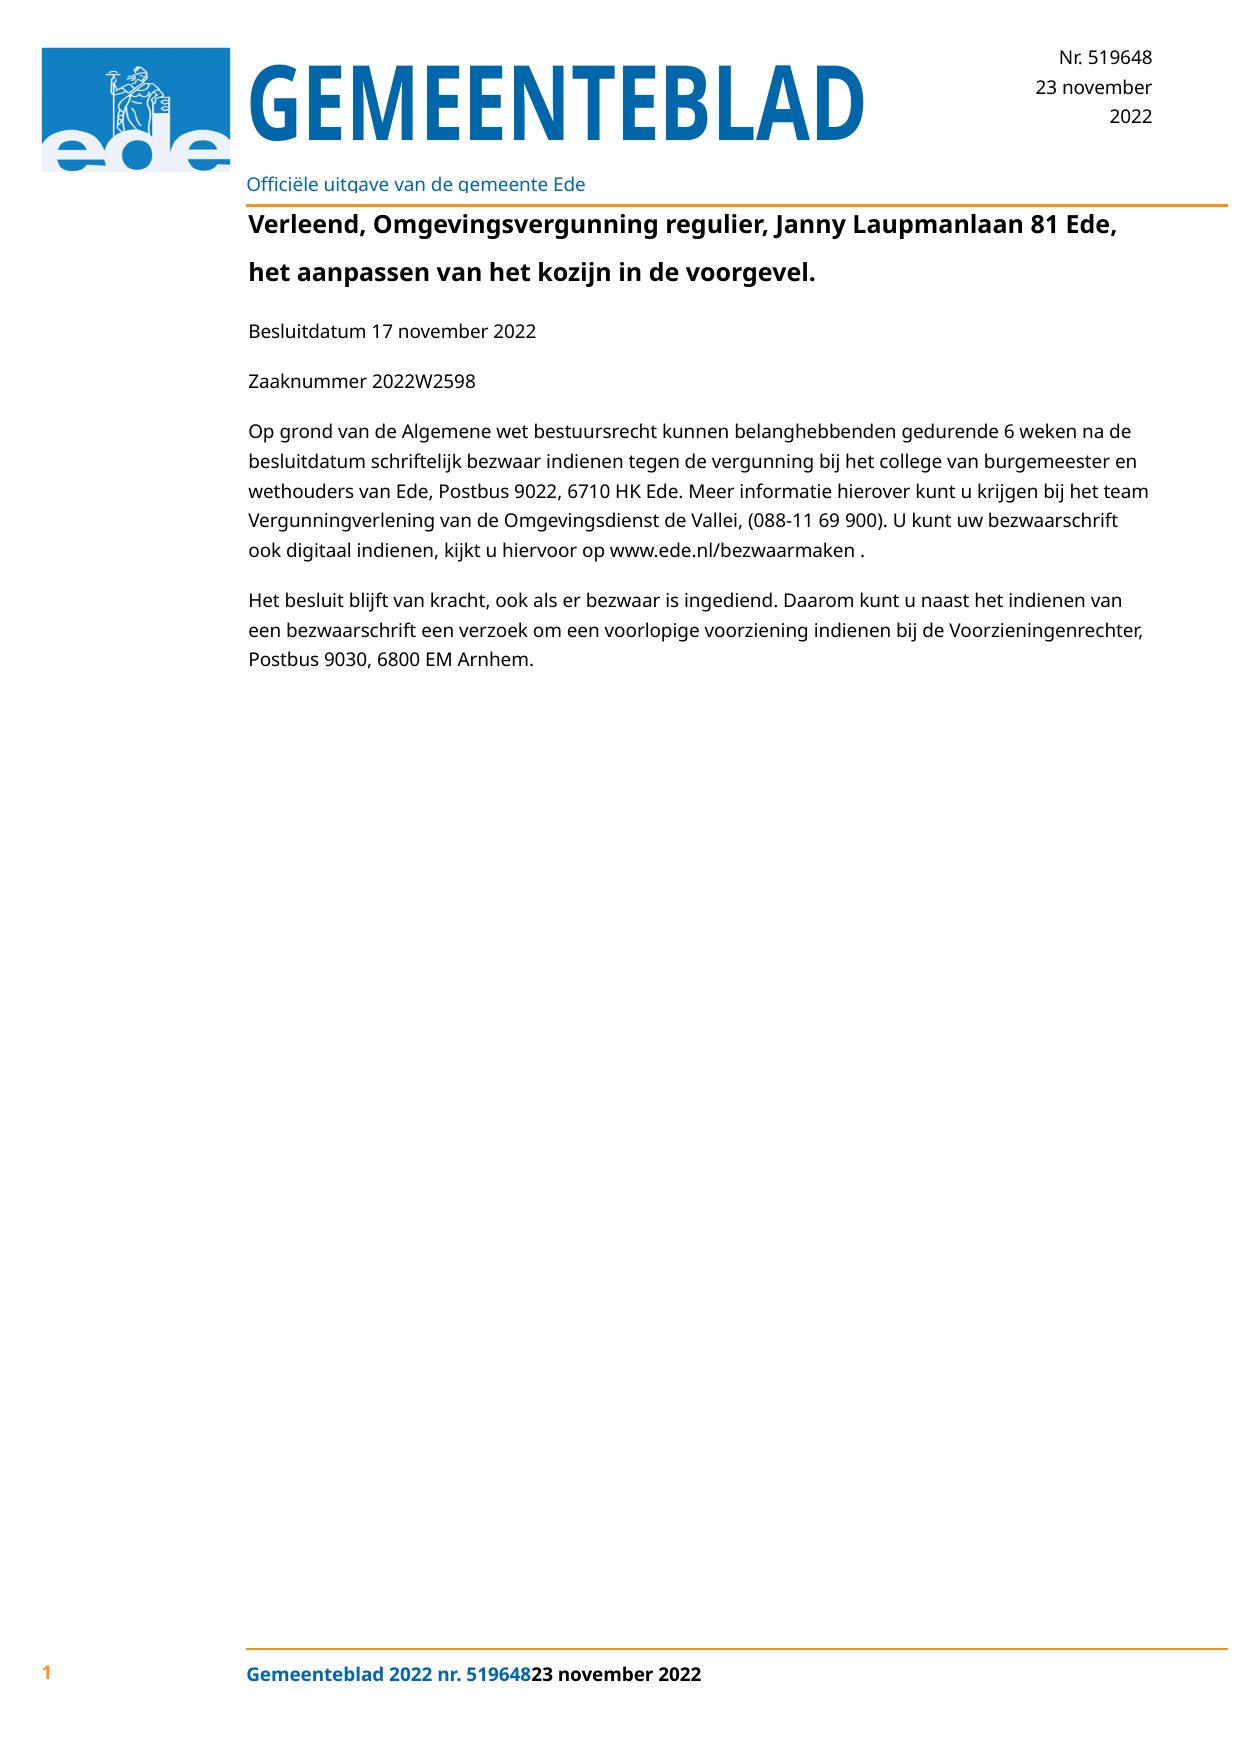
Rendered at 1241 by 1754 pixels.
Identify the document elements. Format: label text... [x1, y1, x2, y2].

text Zaaknummer 2022W2598 [248, 368, 1152, 394]
text Besluitdatum 17 november 2022 [248, 318, 1152, 344]
text Verleend, Omgevingsvergunning regulier, Janny Laupmanlaan 81 Ede, het aanpassen van het kozijn in de voorgevel. [248, 207, 1152, 288]
text Op grond van de Algemene wet bestuursrecht kunnen belanghebbenden gedurende 6 weken na de besluitdatum schriftelijk bezwaar indienen tegen de vergunning bij het college van burgemeester en wethouders van Ede, Postbus 9022, 6710 HK Ede. Meer informatie hierover kunt u krijgen bij het team Vergunningverlening van de Omgevingsdienst de Vallei, (088-11 69 900). U kunt uw bezwaarschrift ook digitaal indienen, kijkt u hiervoor op www.ede.nl/bezwaarmaken . [248, 419, 1152, 563]
picture [41, 47, 231, 172]
text Het besluit blijft van kracht, ook als er bezwaar is ingediend. Daarom kunt u naast het indienen van een bezwaarschrift een verzoek om een voorlopige voorziening indienen bij de Voorzieningenrechter, Postbus 9030, 6800 EM Arnhem. [248, 587, 1152, 672]
